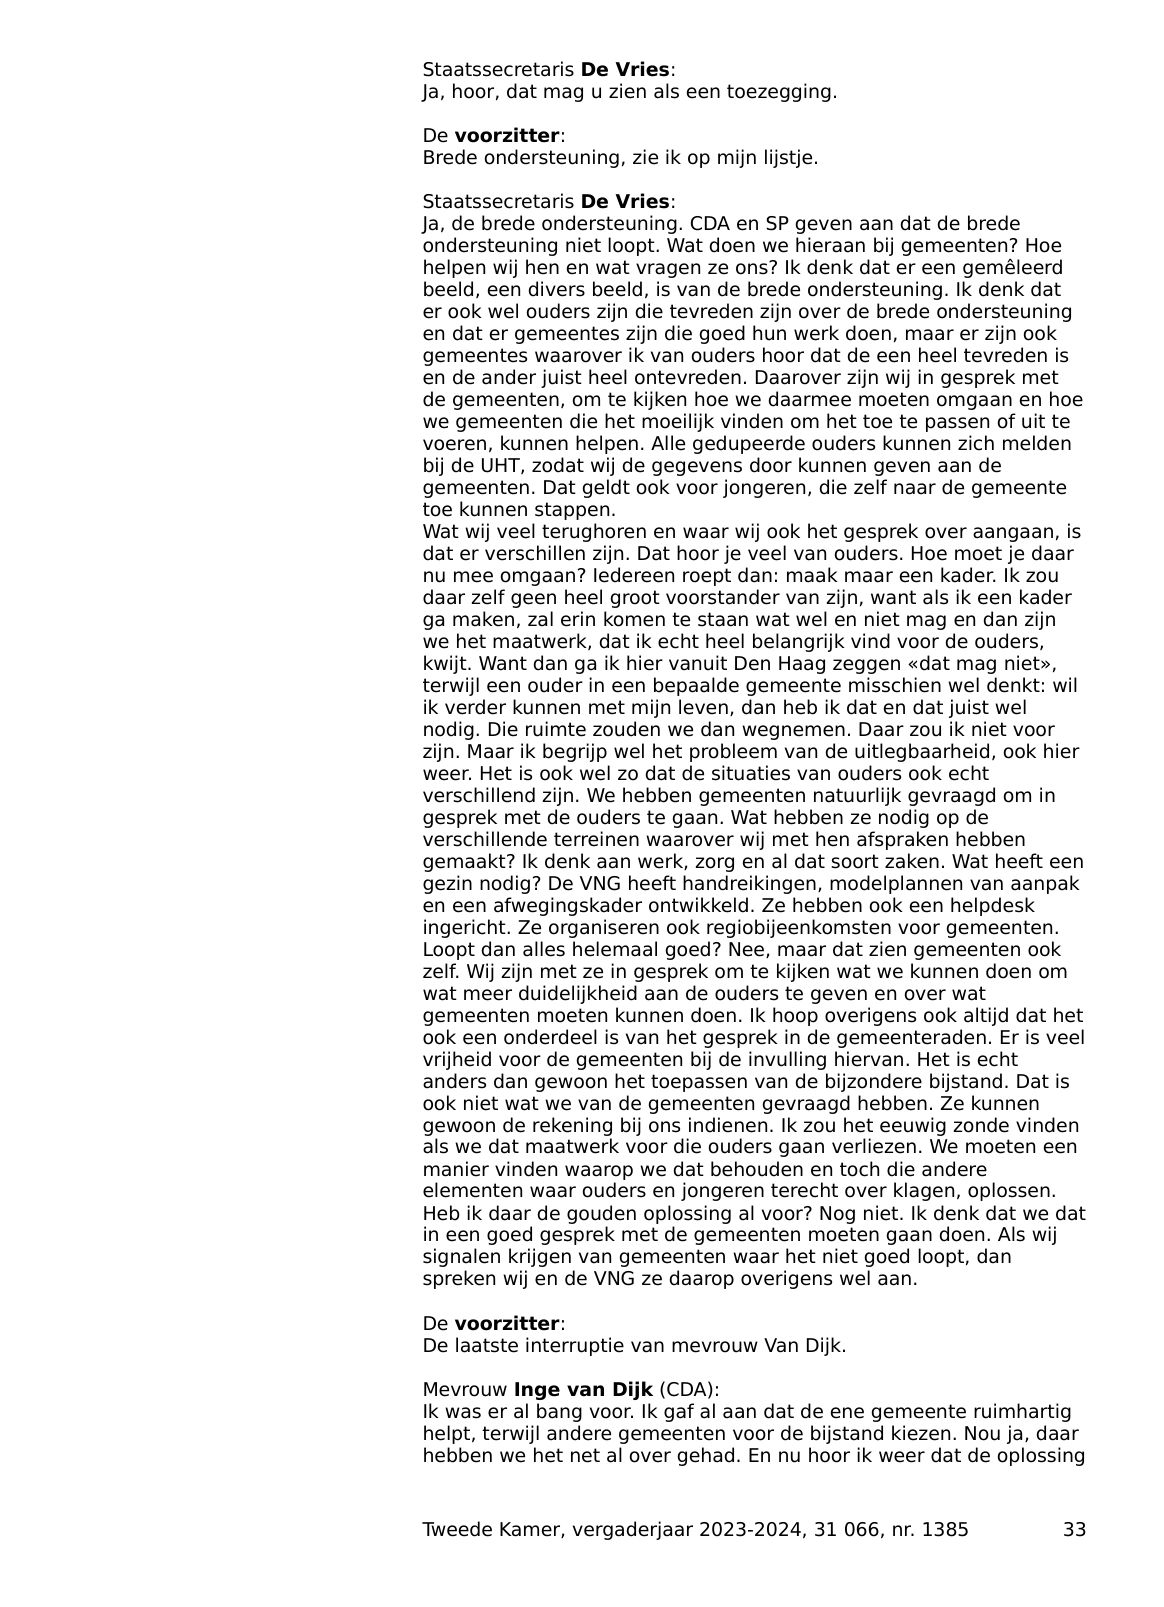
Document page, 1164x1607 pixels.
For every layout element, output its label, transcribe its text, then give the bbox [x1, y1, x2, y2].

text De voorzitter: [422, 1312, 1087, 1334]
text Ik was er al bang voor. Ik gaf al aan dat de ene gemeente ruimhartig helpt, terwijl andere gemeenten voor de bijstand kiezen. Nou ja, daar hebben we het net al over gehad. En nu hoor ik weer dat de oplossing [422, 1401, 1087, 1467]
text Staatssecretaris De Vries: [422, 59, 1087, 81]
text Mevrouw Inge van Dijk (CDA): [422, 1379, 1087, 1401]
text Staatssecretaris De Vries: [422, 191, 1087, 213]
text Wat wij veel terughoren en waar wij ook het gesprek over aangaan, is dat er verschillen zijn. Dat hoor je veel van ouders. Hoe moet je daar nu mee omgaan? Iedereen roept dan: maak maar een kader. Ik zou daar zelf geen heel groot voorstander van zijn, want als ik een kader ga maken, zal erin komen te staan wat wel en niet mag en dan zijn we het maatwerk, dat ik echt heel belangrijk vind voor de ouders, kwijt. Want dan ga ik hier vanuit Den Haag zeggen «dat mag niet», terwijl een ouder in een bepaalde gemeente misschien wel denkt: wil ik verder kunnen met mijn leven, dan heb ik dat en dat juist wel nodig. Die ruimte zouden we dan wegnemen. Daar zou ik niet voor zijn. Maar ik begrijp wel het probleem van de uitlegbaarheid, ook hier weer. Het is ook wel zo dat de situaties van ouders ook echt verschillend zijn. We hebben gemeenten natuurlijk gevraagd om in gesprek met de ouders te gaan. Wat hebben ze nodig op de verschillende terreinen waarover wij met hen afspraken hebben gemaakt? Ik denk aan werk, zorg en al dat soort zaken. Wat heeft een gezin nodig? De VNG heeft handreikingen, modelplannen van aanpak en een afwegingskader ontwikkeld. Ze hebben ook een helpdesk ingericht. Ze organiseren ook regiobijeenkomsten voor gemeenten. Loopt dan alles helemaal goed? Nee, maar dat zien gemeenten ook zelf. Wij zijn met ze in gesprek om te kijken wat we kunnen doen om wat meer duidelijkheid aan de ouders te geven en over wat gemeenten moeten kunnen doen. Ik hoop overigens ook altijd dat het ook een onderdeel is van het gesprek in de gemeenteraden. Er is veel vrijheid voor de gemeenten bij de invulling hiervan. Het is echt anders dan gewoon het toepassen van de bijzondere bijstand. Dat is ook niet wat we van de gemeenten gevraagd hebben. Ze kunnen gewoon de rekening bij ons indienen. Ik zou het eeuwig zonde vinden als we dat maatwerk voor die ouders gaan verliezen. We moeten een manier vinden waarop we dat behouden en toch die andere elementen waar ouders en jongeren terecht over klagen, oplossen. Heb ik daar de gouden oplossing al voor? Nog niet. Ik denk dat we dat in een goed gesprek met de gemeenten moeten gaan doen. Als wij signalen krijgen van gemeenten waar het niet goed loopt, dan spreken wij en de VNG ze daarop overigens wel aan. [422, 521, 1087, 1290]
text De voorzitter: [422, 125, 1087, 147]
text Ja, hoor, dat mag u zien als een toezegging. [422, 81, 1087, 103]
text Ja, de brede ondersteuning. CDA en SP geven aan dat de brede ondersteuning niet loopt. Wat doen we hieraan bij gemeenten? Hoe helpen wij hen en wat vragen ze ons? Ik denk dat er een gemêleerd beeld, een divers beeld, is van de brede ondersteuning. Ik denk dat er ook wel ouders zijn die tevreden zijn over de brede ondersteuning en dat er gemeentes zijn die goed hun werk doen, maar er zijn ook gemeentes waarover ik van ouders hoor dat de een heel tevreden is en de ander juist heel ontevreden. Daarover zijn wij in gesprek met de gemeenten, om te kijken hoe we daarmee moeten omgaan en hoe we gemeenten die het moeilijk vinden om het toe te passen of uit te voeren, kunnen helpen. Alle gedupeerde ouders kunnen zich melden bij de UHT, zodat wij de gegevens door kunnen geven aan de gemeenten. Dat geldt ook voor jongeren, die zelf naar de gemeente toe kunnen stappen. [422, 213, 1087, 521]
text De laatste interruptie van mevrouw Van Dijk. [422, 1334, 1087, 1356]
text Brede ondersteuning, zie ik op mijn lijstje. [422, 147, 1087, 169]
